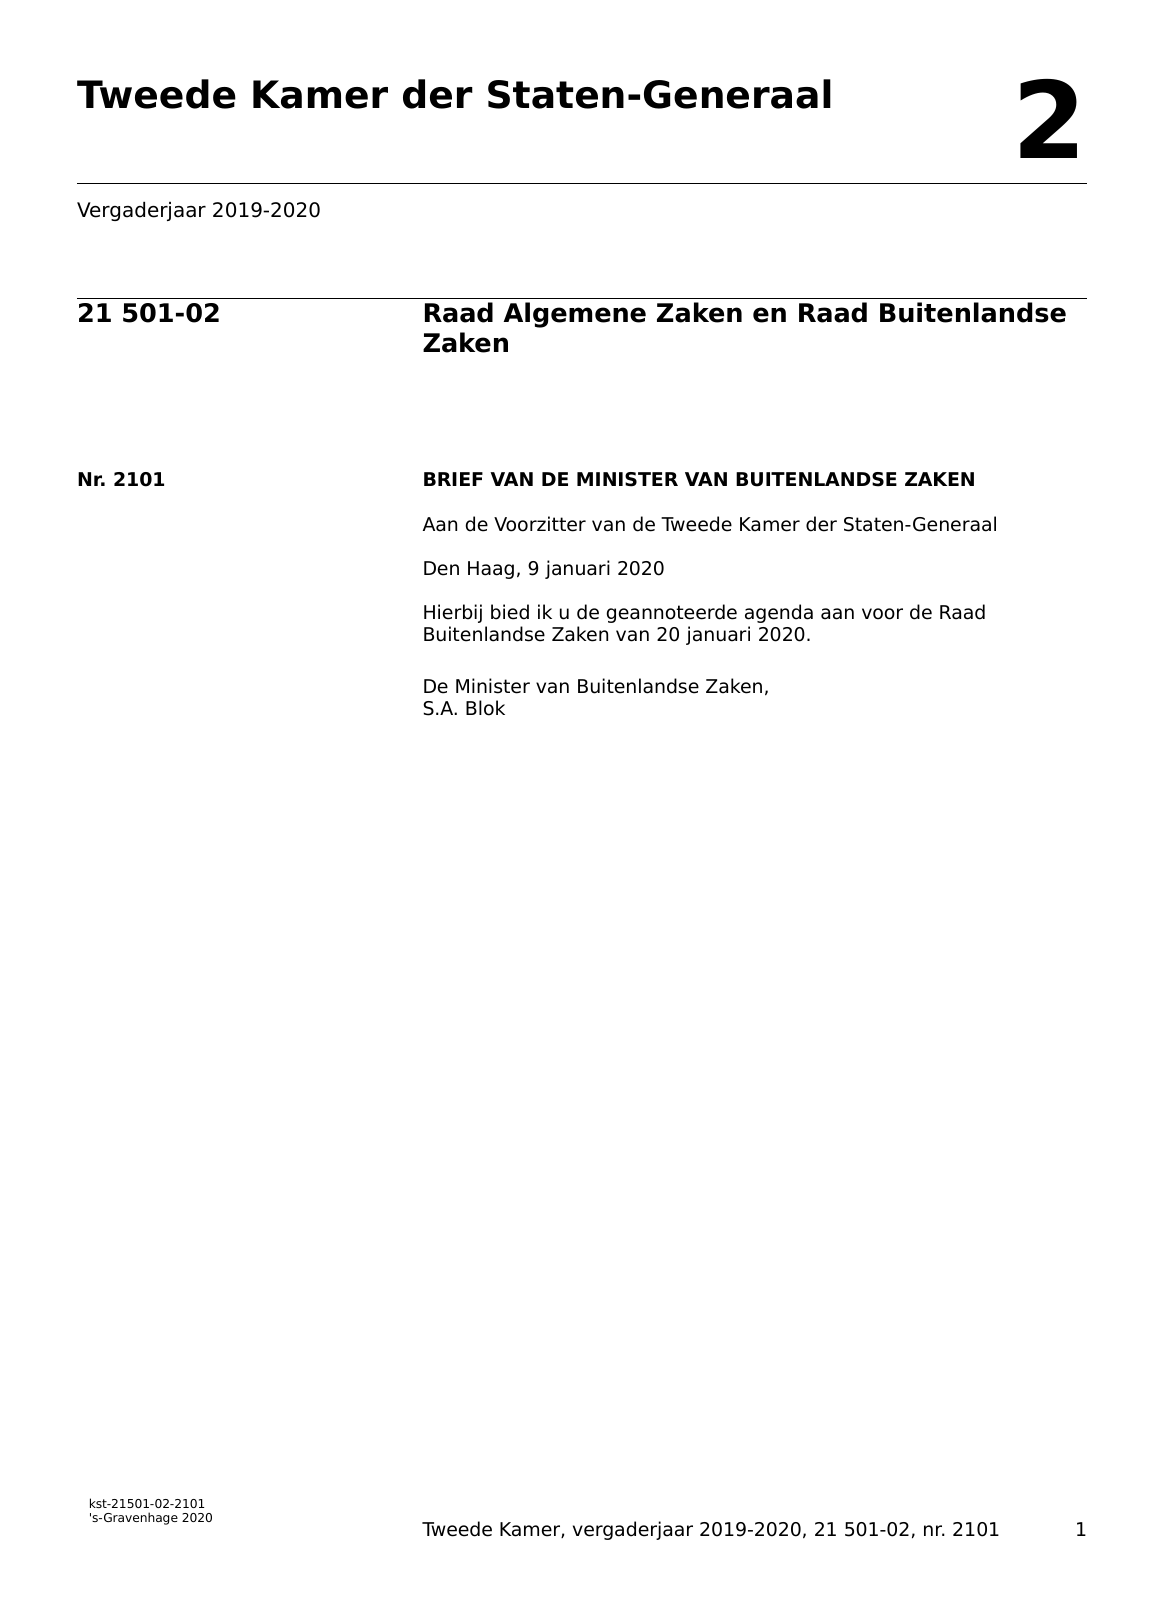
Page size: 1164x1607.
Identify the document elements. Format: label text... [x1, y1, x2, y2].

table_cell Vergaderjaar 2019-2020 [77, 184, 1087, 298]
text Aan de Voorzitter van de Tweede Kamer der Staten-Generaal [422, 513, 1087, 536]
text 's-Gravenhage 2020 [88, 1511, 323, 1525]
text De Minister van Buitenlandse Zaken, S.A. Blok [422, 676, 1087, 720]
text kst-21501-02-2101 [88, 1497, 323, 1511]
subtitle 21 501-02 Raad Algemene Zaken en Raad Buitenlandse Zaken [77, 299, 1087, 358]
subtitle Nr. 2101 BRIEF VAN DE MINISTER VAN BUITENLANDSE ZAKEN [77, 469, 1087, 491]
table_header 2 [886, 59, 1087, 183]
text Hierbij bied ik u de geannoteerde agenda aan voor de Raad Buitenlandse Zaken van 20 januari 2020. [422, 602, 1087, 646]
table_header Tweede Kamer der Staten-Generaal [77, 59, 886, 183]
text Den Haag, 9 januari 2020 [422, 558, 1087, 580]
